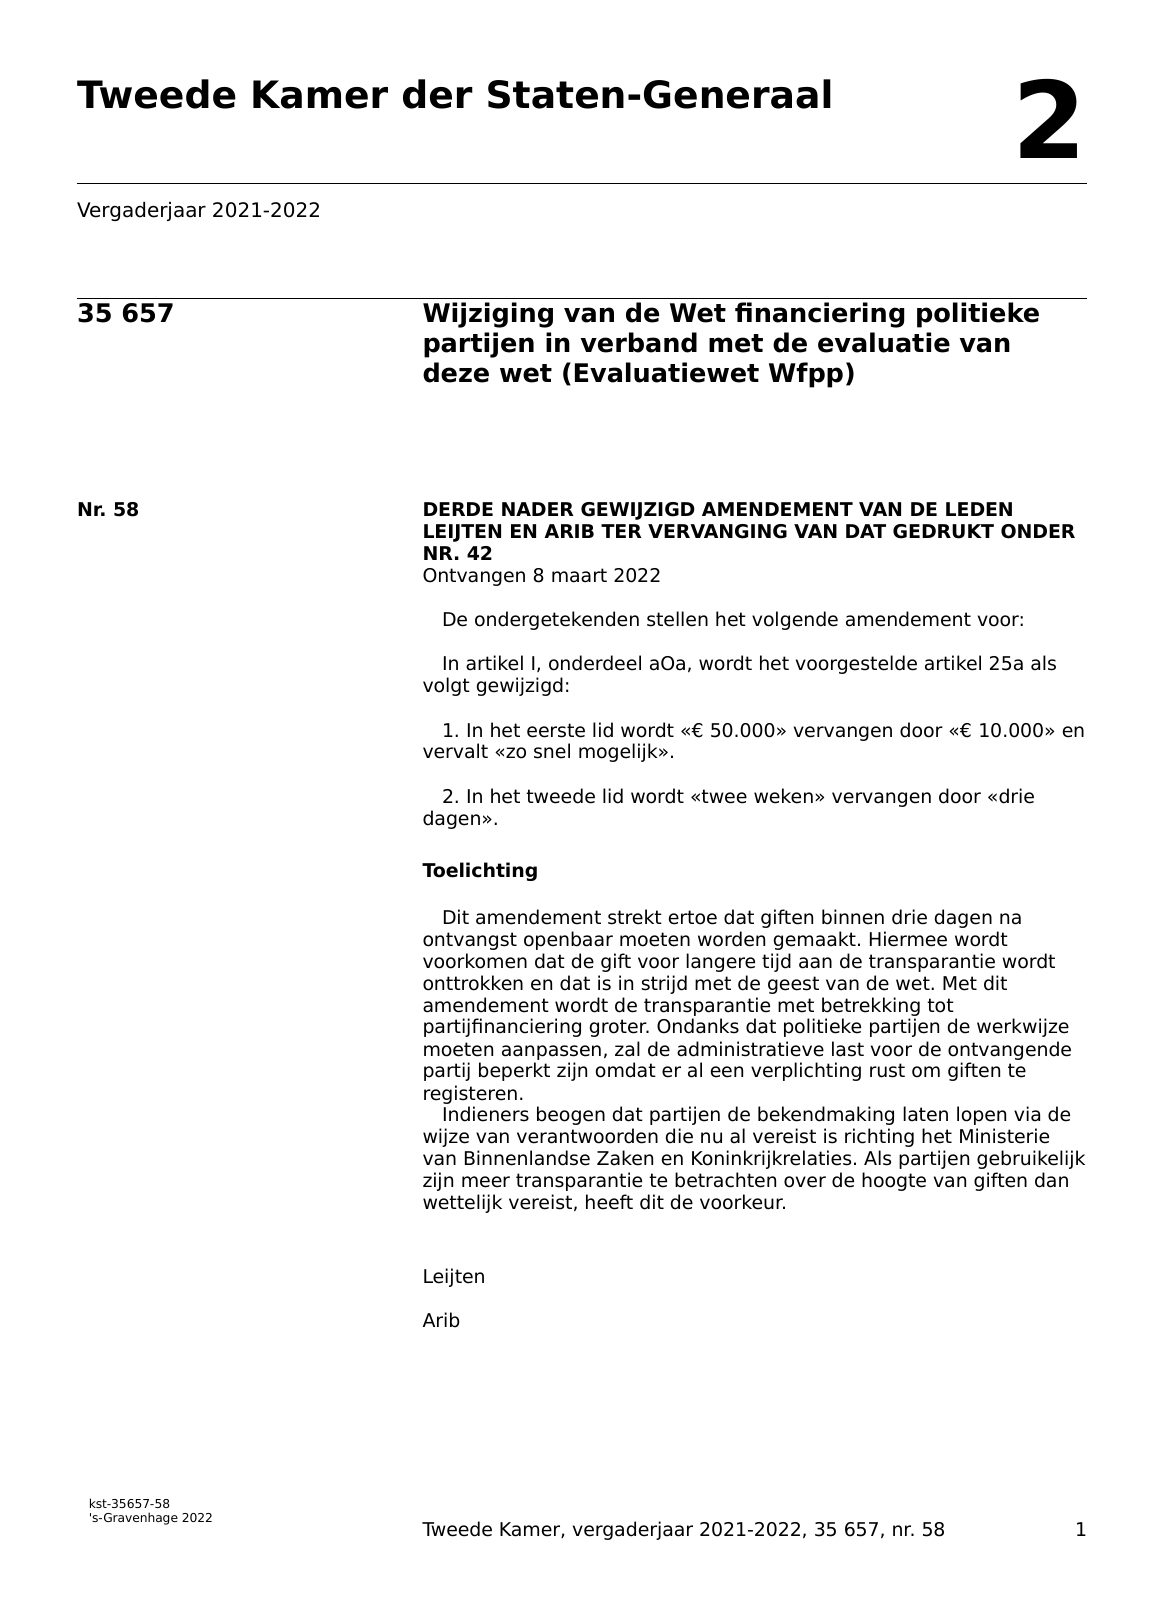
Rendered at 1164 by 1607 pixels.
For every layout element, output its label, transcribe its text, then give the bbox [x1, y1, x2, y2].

table_header 2 [886, 59, 1087, 183]
subtitle 35 657 Wijziging van de Wet financiering politieke partijen in verband met de evaluatie van deze wet (Evaluatiewet Wfpp) [77, 299, 1087, 388]
text Indieners beogen dat partijen de bekendmaking laten lopen via de wijze van verantwoorden die nu al vereist is richting het Ministerie van Binnenlandse Zaken en Koninkrijkrelaties. Als partijen gebruikelijk zijn meer transparantie te betrachten over de hoogte van giften dan wettelijk vereist, heeft dit de voorkeur. [422, 1104, 1087, 1214]
text In artikel I, onderdeel aOa, wordt het voorgestelde artikel 25a als volgt gewijzigd: [422, 653, 1087, 697]
table_cell Vergaderjaar 2021-2022 [77, 184, 1087, 298]
text Ontvangen 8 maart 2022 [422, 565, 1087, 587]
text 's-Gravenhage 2022 [88, 1511, 323, 1525]
text Leijten Arib [422, 1244, 1087, 1332]
subtitle Nr. 58 DERDE NADER GEWIJZIGD AMENDEMENT VAN DE LEDEN LEIJTEN EN ARIB TER VERVANGING VAN DAT GEDRUKT ONDER NR. 42 [77, 499, 1087, 565]
text De ondergetekenden stellen het volgende amendement voor: [422, 609, 1087, 631]
text 1. In het eerste lid wordt «€ 50.000» vervangen door «€ 10.000» en vervalt «zo snel mogelijk». [422, 719, 1087, 763]
text Dit amendement strekt ertoe dat giften binnen drie dagen na ontvangst openbaar moeten worden gemaakt. Hiermee wordt voorkomen dat de gift voor langere tijd aan de transparantie wordt onttrokken en dat is in strijd met de geest van de wet. Met dit amendement wordt de transparantie met betrekking tot partijfinanciering groter. Ondanks dat politieke partijen de werkwijze moeten aanpassen, zal de administratieve last voor de ontvangende partij beperkt zijn omdat er al een verplichting rust om giften te registeren. [422, 907, 1087, 1104]
subtitle Toelichting [422, 859, 1087, 882]
text 2. In het tweede lid wordt «twee weken» vervangen door «drie dagen». [422, 786, 1087, 829]
table_header Tweede Kamer der Staten-Generaal [77, 59, 886, 183]
text kst-35657-58 [88, 1497, 323, 1511]
